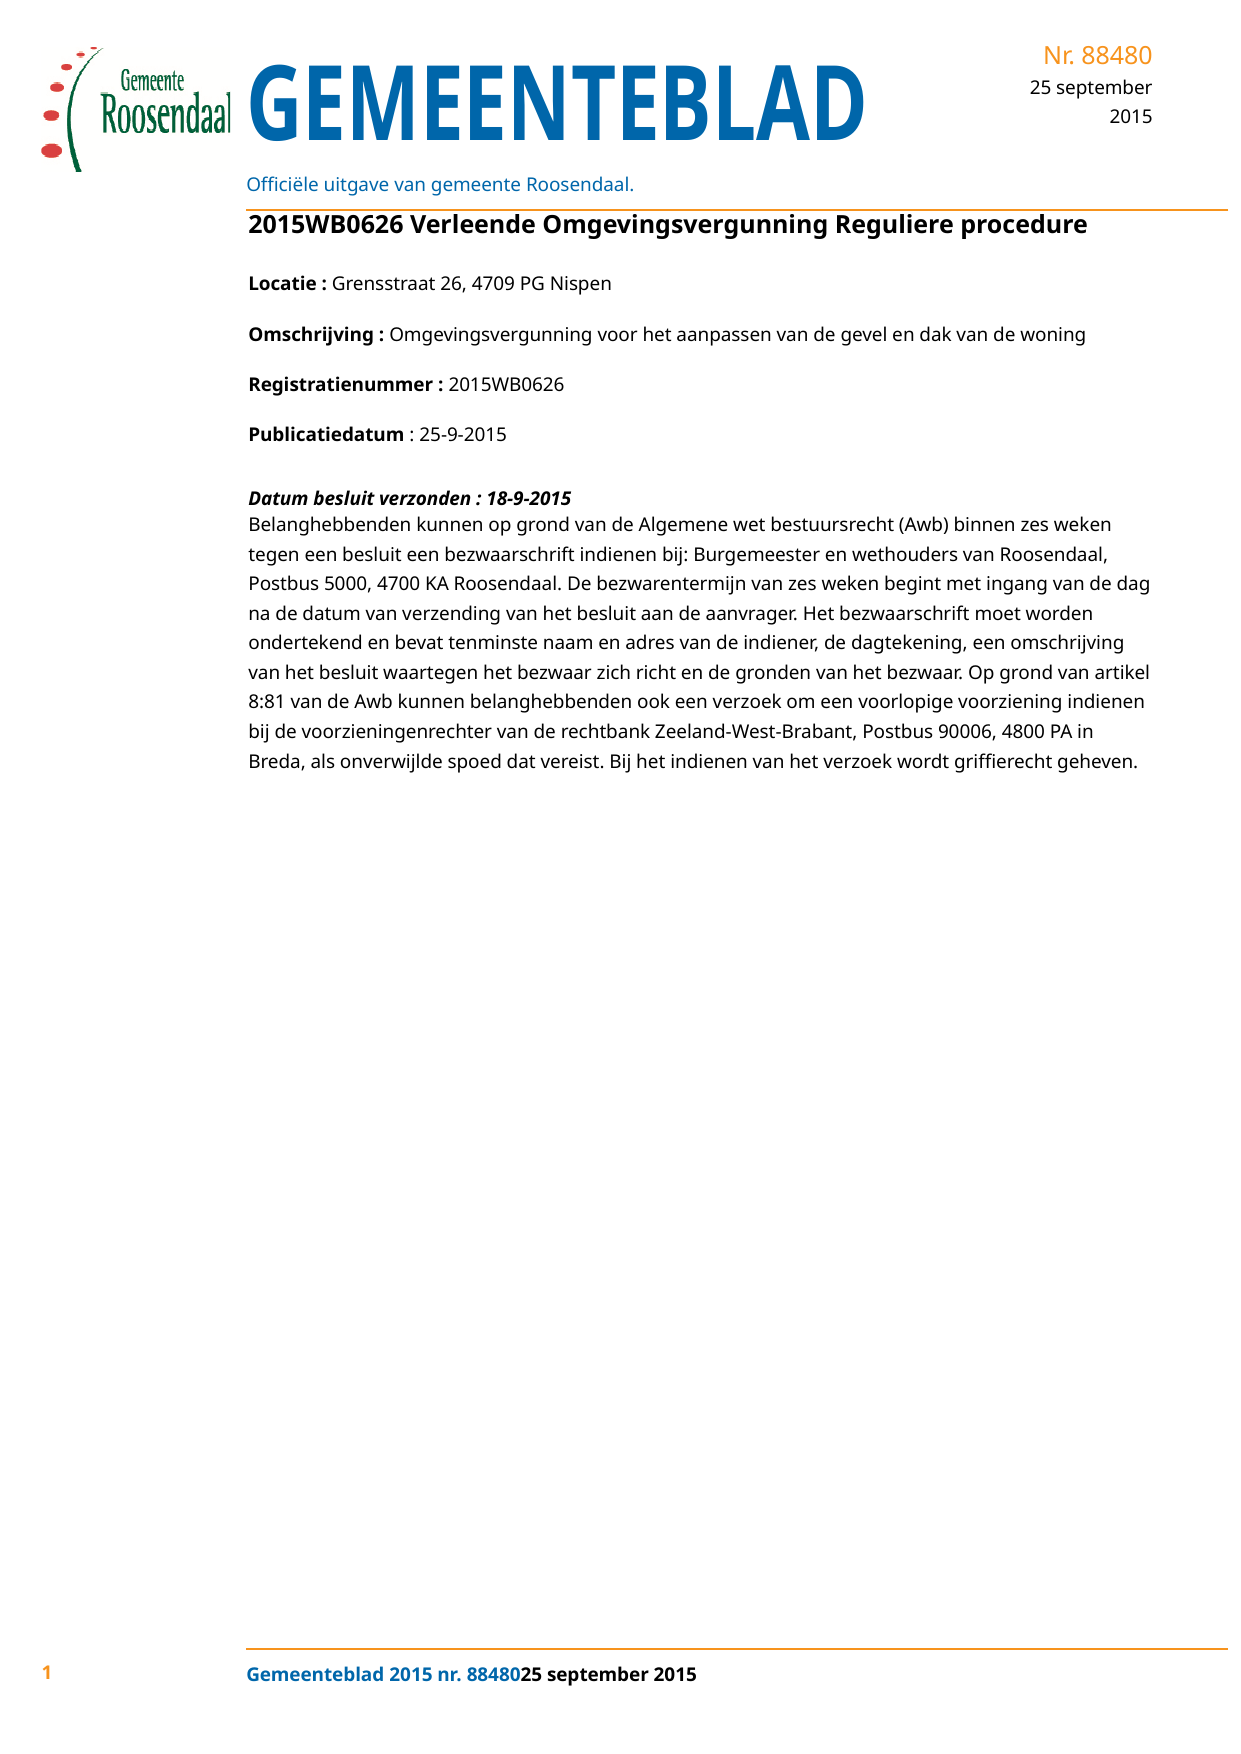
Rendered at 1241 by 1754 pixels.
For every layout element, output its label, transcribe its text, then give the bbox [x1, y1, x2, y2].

text Belanghebbenden kunnen op grond van de Algemene wet bestuursrecht (Awb) binnen zes weken tegen een besluit een bezwaarschrift indienen bij: Burgemeester en wethouders van Roosendaal, Postbus 5000, 4700 KA Roosendaal. De bezwarentermijn van zes weken begint met ingang van de dag na de datum van verzending van het besluit aan de aanvrager. Het bezwaarschrift moet worden ondertekend en bevat tenminste naam en adres van de indiener, de dagtekening, een omschrijving van het besluit waartegen het bezwaar zich richt en de gronden van het bezwaar. Op grond van artikel 8:81 van de Awb kunnen belanghebbenden ook een verzoek om een voorlopige voorziening indienen bij de voorzieningenrechter van de rechtbank Zeeland-West-Brabant, Postbus 90006, 4800 PA in Breda, als onverwijlde spoed dat vereist. Bij het indienen van het verzoek wordt griffierecht geheven. [248, 511, 1152, 774]
text 2015WB0626 Verleende Omgevingsvergunning Reguliere procedure [248, 211, 1152, 241]
text Publicatiedatum : 25-9-2015 [248, 422, 1152, 447]
text Registratienummer : 2015WB0626 [248, 371, 1152, 397]
text Locatie : Grensstraat 26, 4709 PG Nispen [248, 270, 1152, 296]
text Datum besluit verzonden : 18-9-2015 [248, 486, 1152, 511]
picture [41, 47, 231, 172]
text Omschrijving : Omgevingsvergunning voor het aanpassen van de gevel en dak van de woning [248, 321, 1152, 346]
